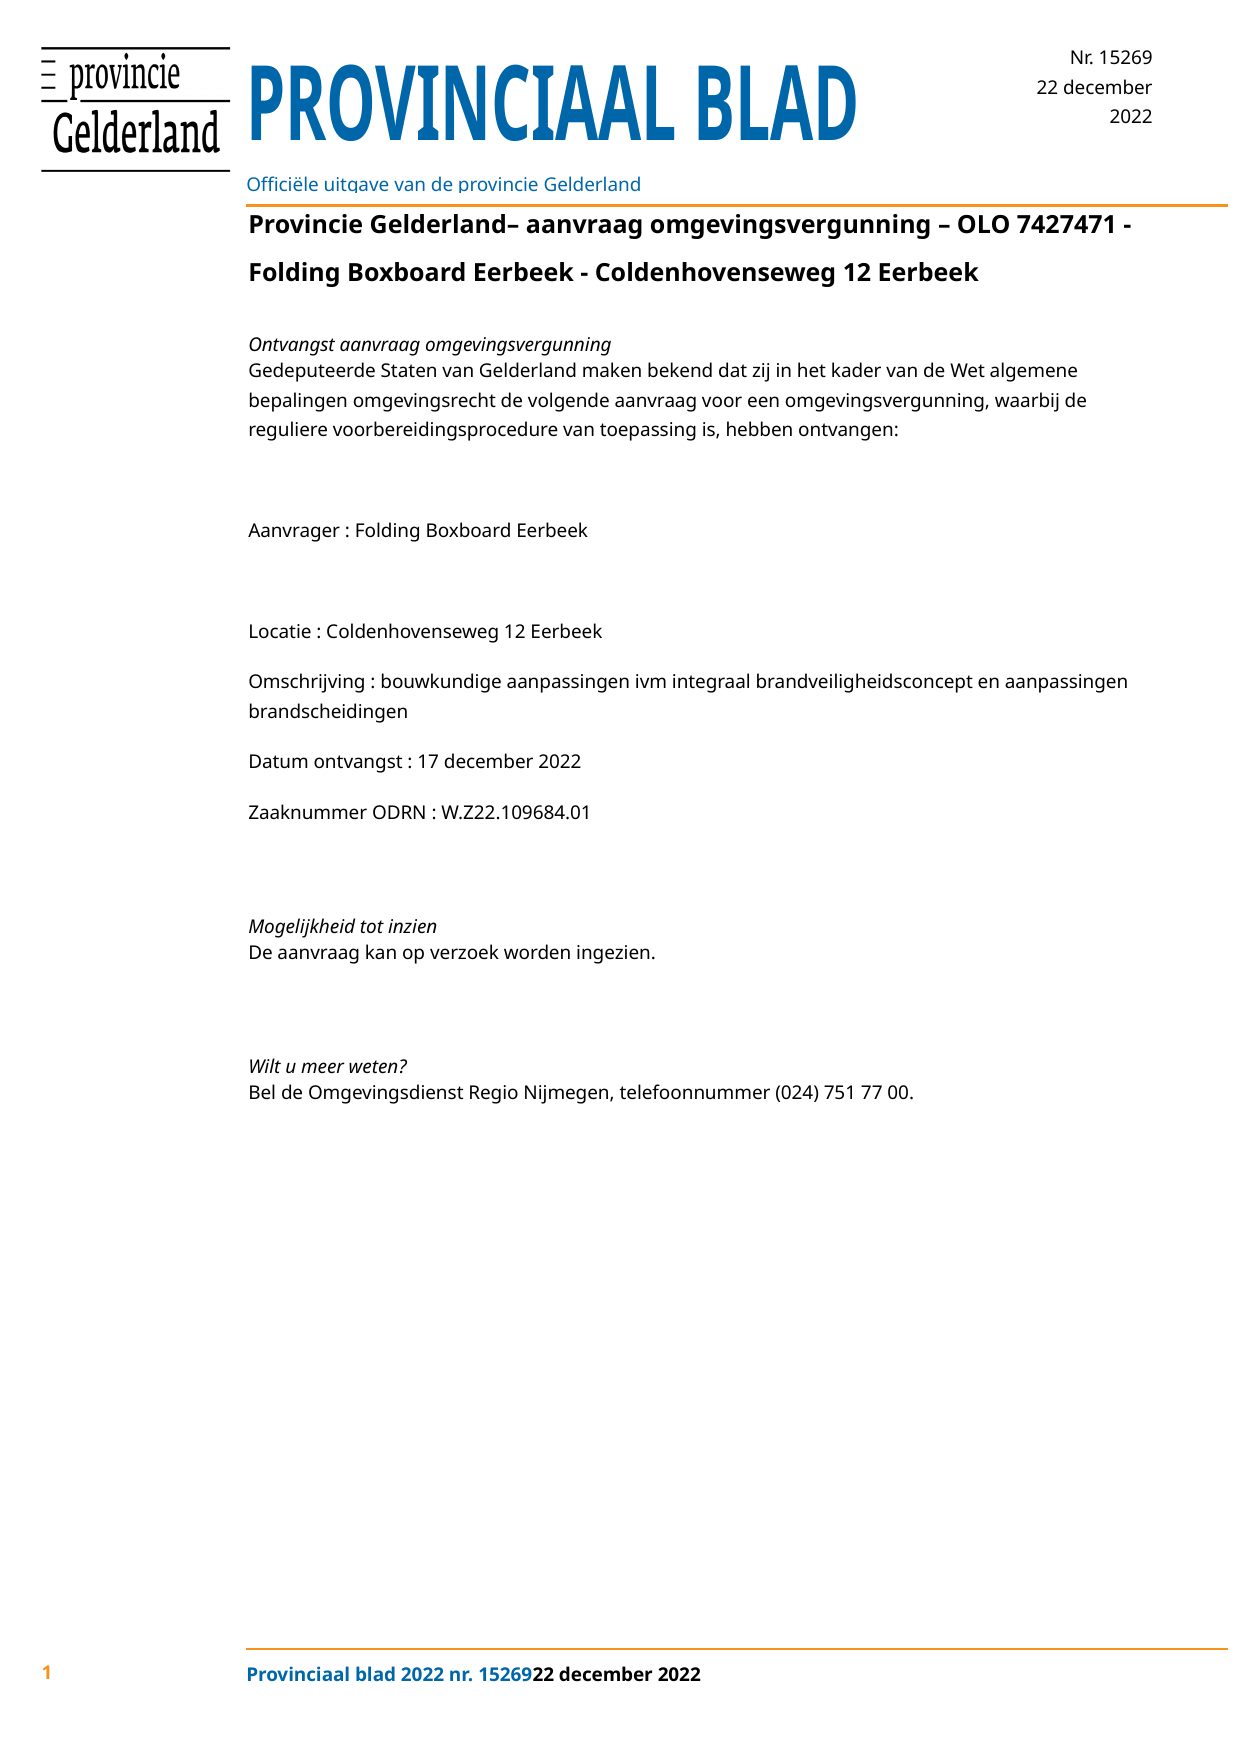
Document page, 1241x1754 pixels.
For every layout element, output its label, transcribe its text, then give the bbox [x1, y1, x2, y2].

text Ontvangst aanvraag omgevingsvergunning [248, 331, 1152, 357]
text Gedeputeerde Staten van Gelderland maken bekend dat zij in het kader van de Wet algemene bepalingen omgevingsrecht de volgende aanvraag voor een omgevingsvergunning, waarbij de reguliere voorbereidingsprocedure van toepassing is, hebben ontvangen: [248, 357, 1152, 442]
text Wilt u meer weten? [248, 1053, 1152, 1079]
picture [41, 47, 231, 172]
text Locatie : Coldenhovenseweg 12 Eerbeek [248, 618, 1152, 644]
text Mogelijkheid tot inzien [248, 913, 1152, 939]
text Zaaknummer ODRN : W.Z22.109684.01 [248, 799, 1152, 824]
text Omschrijving : bouwkundige aanpassingen ivm integraal brandveiligheidsconcept en aanpassingen brandscheidingen [248, 668, 1152, 724]
text Provincie Gelderland– aanvraag omgevingsvergunning – OLO 7427471 - Folding Boxboard Eerbeek - Coldenhovenseweg 12 Eerbeek [248, 207, 1152, 288]
text Bel de Omgevingsdienst Regio Nijmegen, telefoonnummer (024) 751 77 00. [248, 1079, 1152, 1105]
text De aanvraag kan op verzoek worden ingezien. [248, 939, 1152, 965]
text Datum ontvangst : 17 december 2022 [248, 748, 1152, 774]
text Aanvrager : Folding Boxboard Eerbeek [248, 517, 1152, 543]
